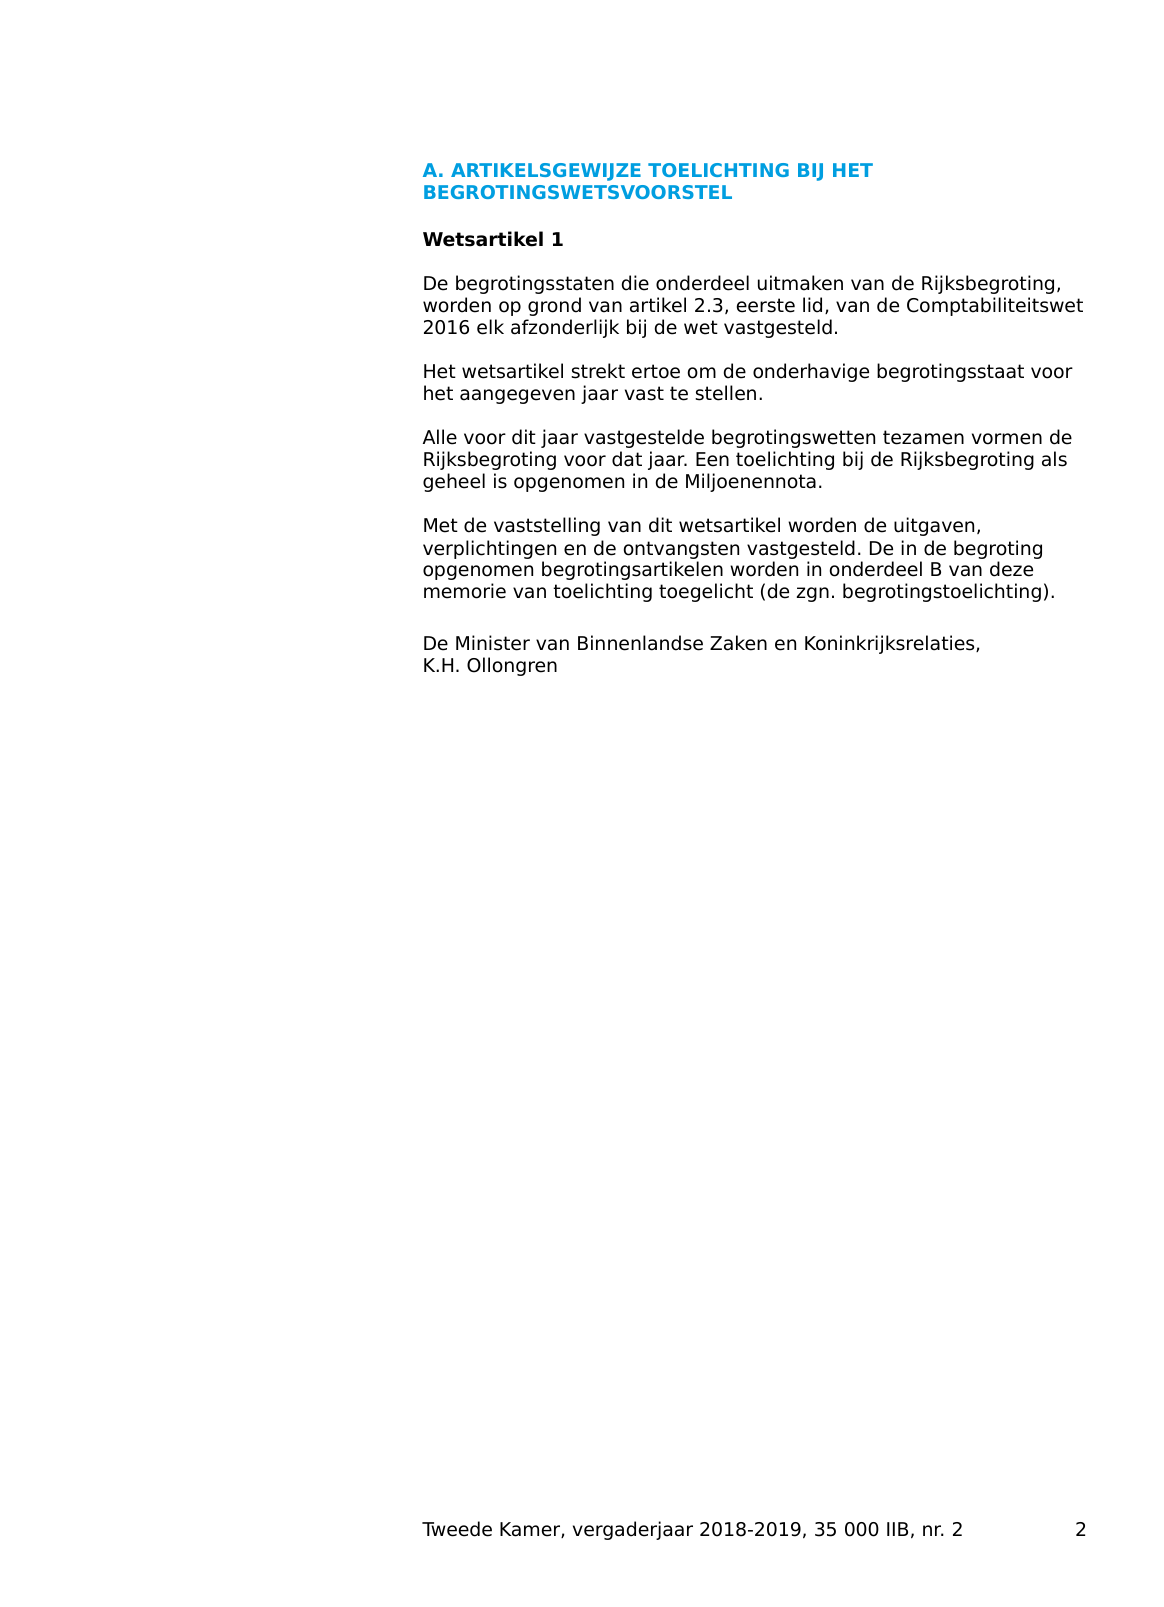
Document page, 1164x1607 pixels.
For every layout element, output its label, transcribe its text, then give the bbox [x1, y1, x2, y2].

subtitle A. ARTIKELSGEWIJZE TOELICHTING BIJ HET BEGROTINGSWETSVOORSTEL [422, 160, 1087, 204]
text Het wetsartikel strekt ertoe om de onderhavige begrotingsstaat voor het aangegeven jaar vast te stellen. [422, 361, 1087, 405]
text De begrotingsstaten die onderdeel uitmaken van de Rijksbegroting, worden op grond van artikel 2.3, eerste lid, van de Comptabiliteitswet 2016 elk afzonderlijk bij de wet vastgesteld. [422, 273, 1087, 339]
subtitle Wetsartikel 1 [422, 229, 1087, 251]
text Alle voor dit jaar vastgestelde begrotingswetten tezamen vormen de Rijksbegroting voor dat jaar. Een toelichting bij de Rijksbegroting als geheel is opgenomen in de Miljoenennota. [422, 427, 1087, 493]
text De Minister van Binnenlandse Zaken en Koninkrijksrelaties, K.H. Ollongren [422, 633, 1087, 677]
text Met de vaststelling van dit wetsartikel worden de uitgaven, verplichtingen en de ontvangsten vastgesteld. De in de begroting opgenomen begrotingsartikelen worden in onderdeel B van deze memorie van toelichting toegelicht (de zgn. begrotingstoelichting). [422, 515, 1087, 603]
